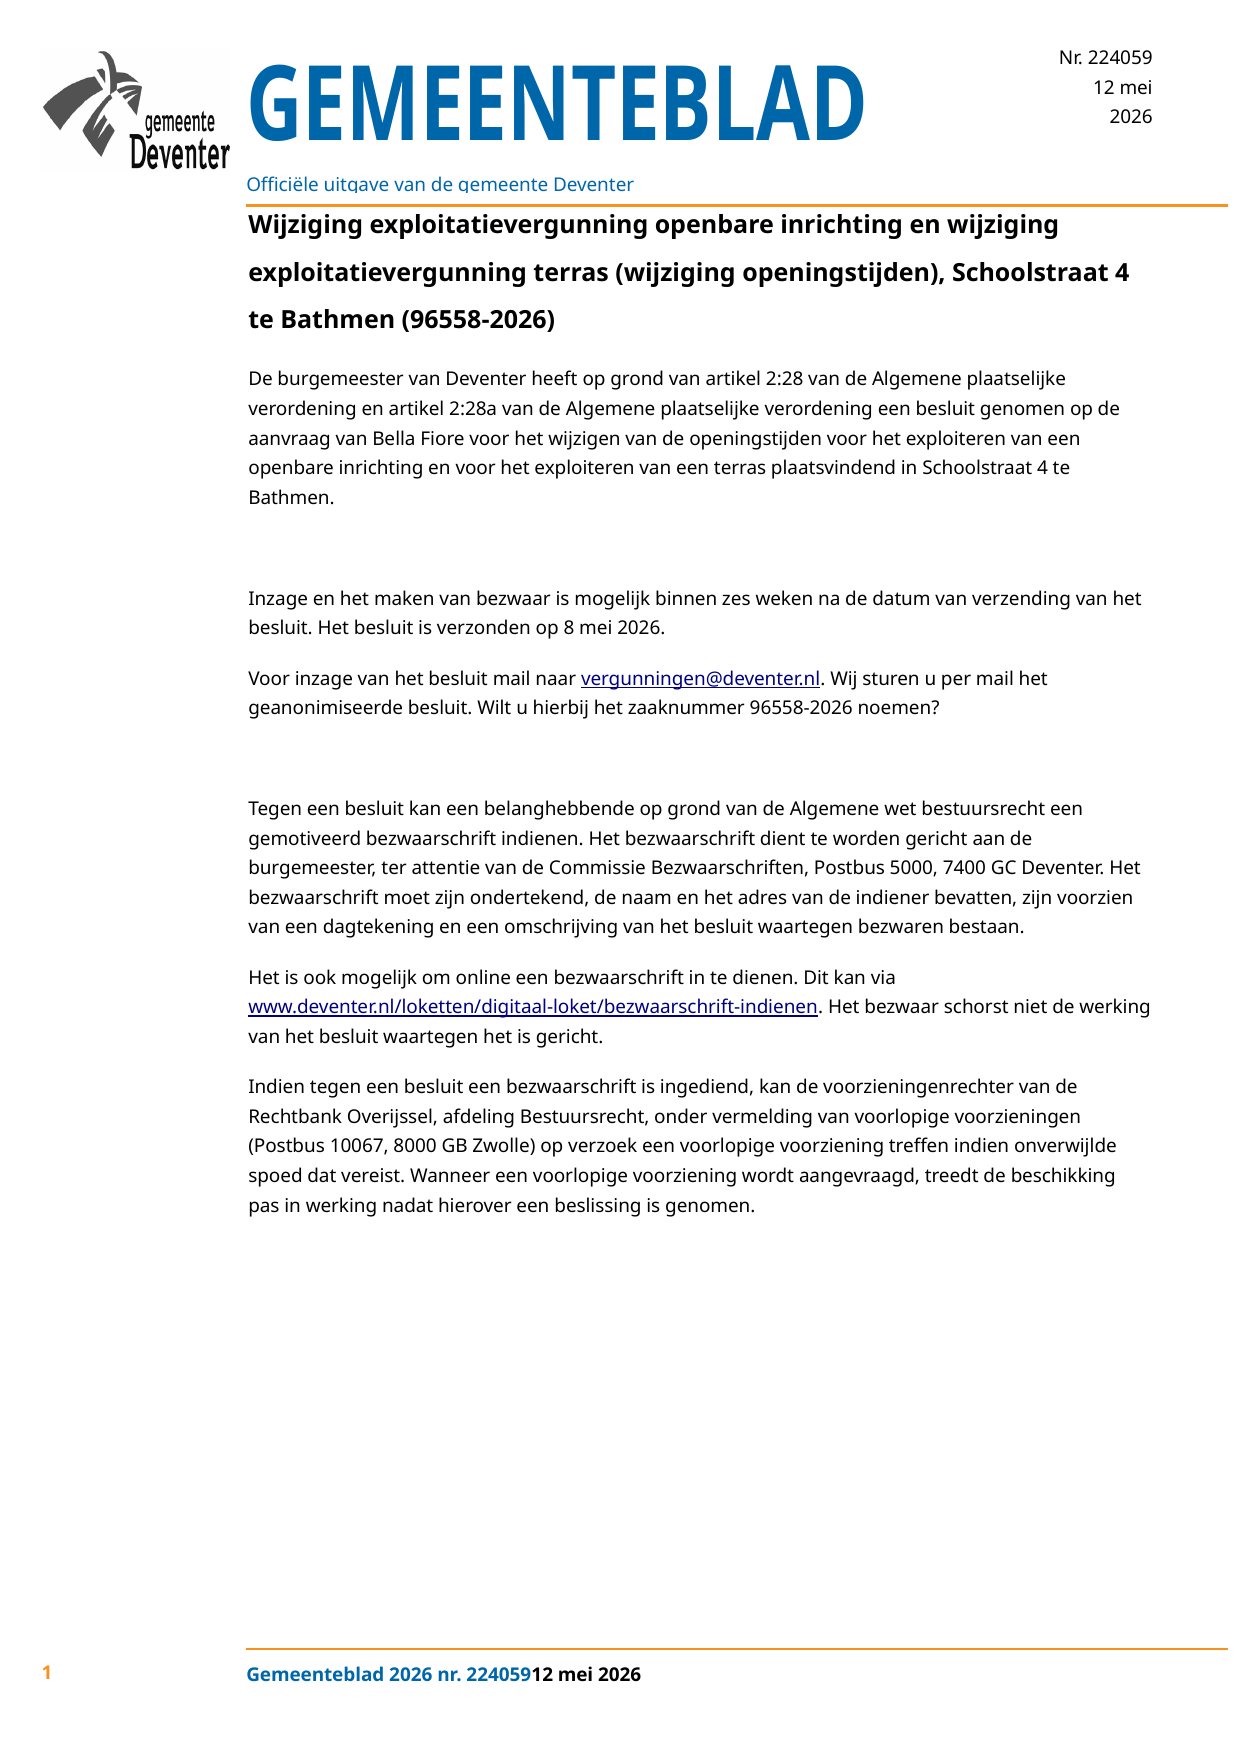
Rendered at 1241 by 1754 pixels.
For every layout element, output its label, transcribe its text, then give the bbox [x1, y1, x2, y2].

text Inzage en het maken van bezwaar is mogelijk binnen zes weken na de datum van verzending van het besluit. Het besluit is verzonden op 8 mei 2026. [248, 585, 1152, 640]
text Indien tegen een besluit een bezwaarschrift is ingediend, kan de voorzieningenrechter van de Rechtbank Overijssel, afdeling Bestuursrecht, onder vermelding van voorlopige voorzieningen (Postbus 10067, 8000 GB Zwolle) op verzoek een voorlopige voorziening treffen indien onverwijlde spoed dat vereist. Wanneer een voorlopige voorziening wordt aangevraagd, treedt de beschikking pas in werking nadat hierover een beslissing is genomen. [248, 1073, 1152, 1217]
text Voor inzage van het besluit mail naar vergunningen@deventer.nl. Wij sturen u per mail het geanonimiseerde besluit. Wilt u hierbij het zaaknummer 96558-2026 noemen? [248, 665, 1152, 720]
text Het is ook mogelijk om online een bezwaarschrift in te dienen. Dit kan via www.deventer.nl/loketten/digitaal-loket/bezwaarschrift-indienen. Het bezwaar schorst niet de werking van het besluit waartegen het is gericht. [248, 964, 1152, 1049]
text Tegen een besluit kan een belanghebbende op grond van de Algemene wet bestuursrecht een gemotiveerd bezwaarschrift indienen. Het bezwaarschrift dient te worden gericht aan de burgemeester, ter attentie van de Commissie Bezwaarschriften, Postbus 5000, 7400 GC Deventer. Het bezwaarschrift moet zijn ondertekend, de naam en het adres van de indiener bevatten, zijn voorzien van een dagtekening en een omschrijving van het besluit waartegen bezwaren bestaan. [248, 795, 1152, 939]
picture [41, 47, 231, 172]
text De burgemeester van Deventer heeft op grond van artikel 2:28 van de Algemene plaatselijke verordening en artikel 2:28a van de Algemene plaatselijke verordening een besluit genomen op de aanvraag van Bella Fiore voor het wijzigen van de openingstijden voor het exploiteren van een openbare inrichting en voor het exploiteren van een terras plaatsvindend in Schoolstraat 4 te Bathmen. [248, 366, 1152, 509]
text Wijziging exploitatievergunning openbare inrichting en wijziging exploitatievergunning terras (wijziging openingstijden), Schoolstraat 4 te Bathmen (96558-2026) [248, 207, 1152, 336]
